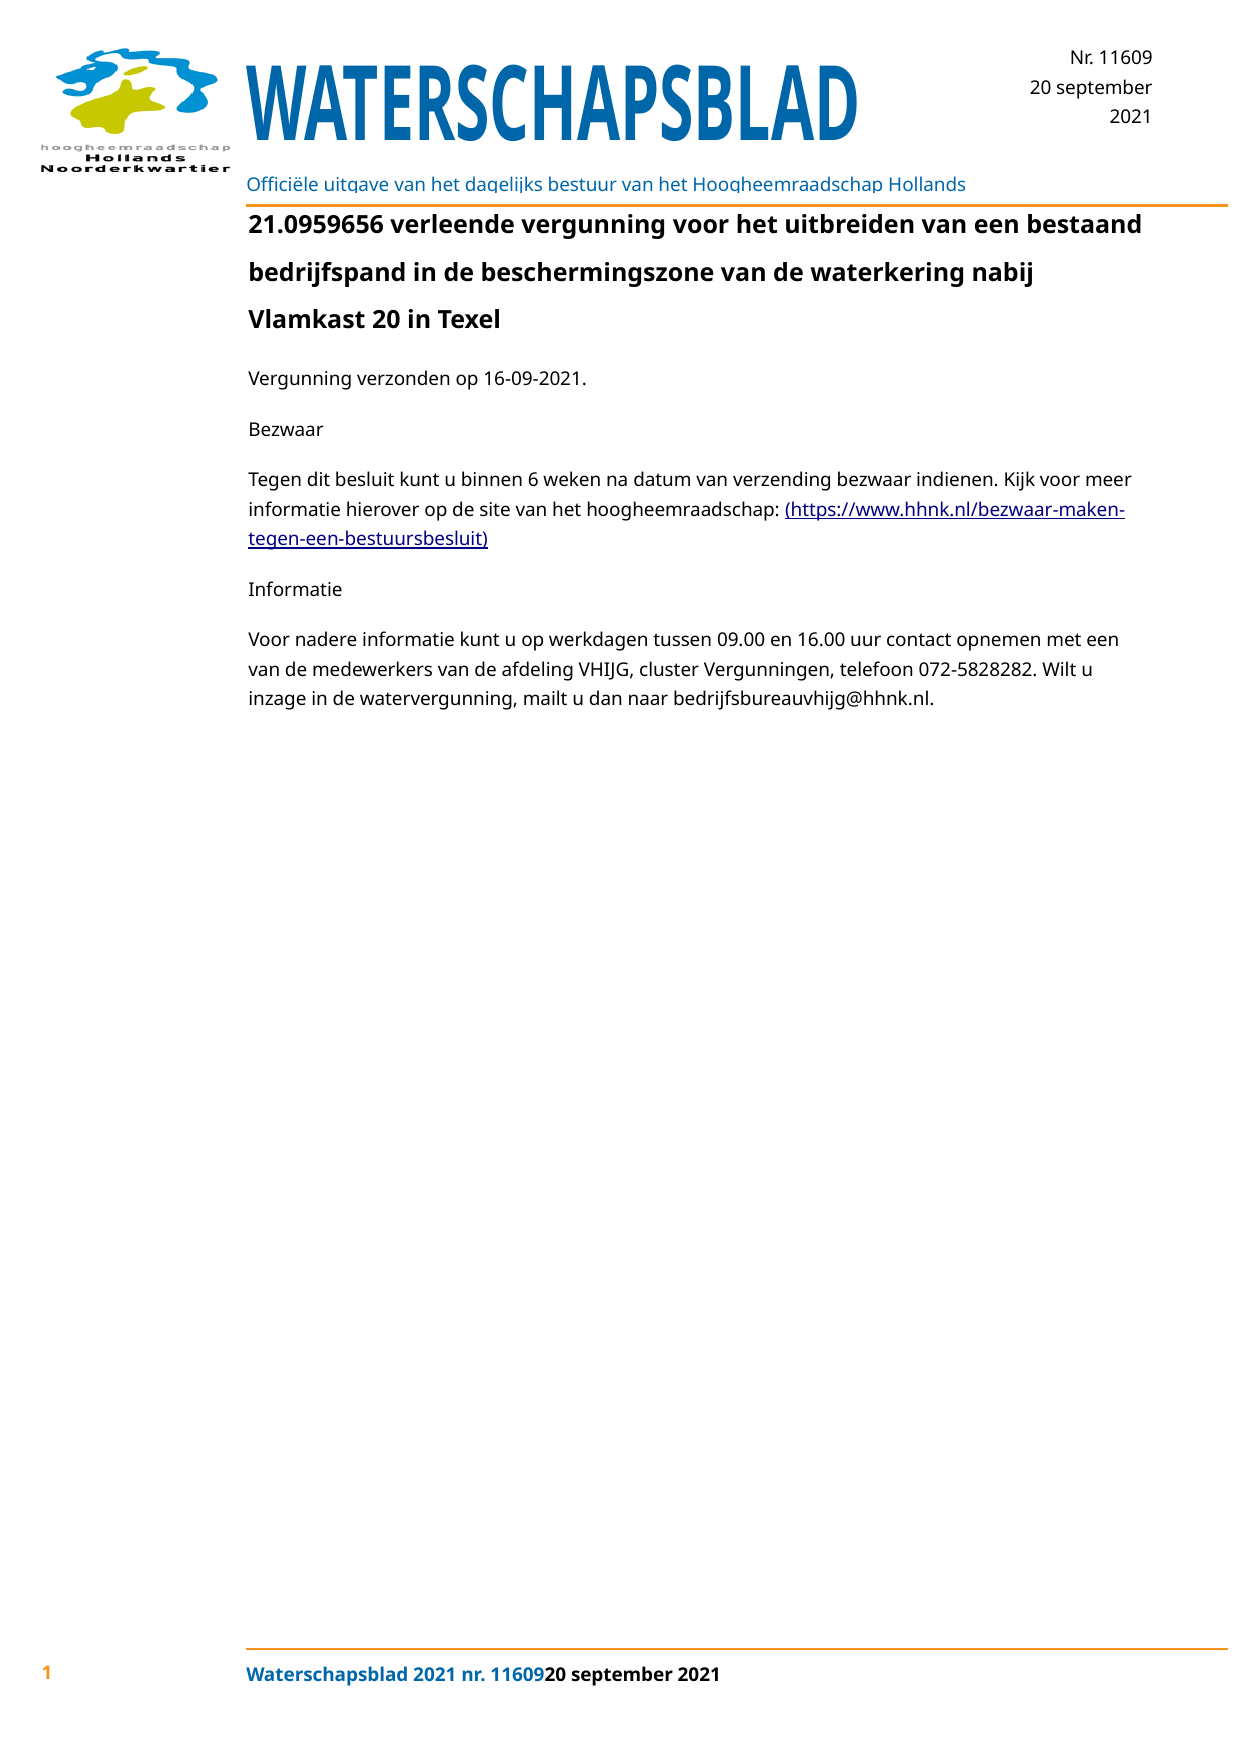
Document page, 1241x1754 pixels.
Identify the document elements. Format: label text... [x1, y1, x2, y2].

text Bezwaar [248, 416, 1152, 442]
picture [41, 47, 231, 172]
text Tegen dit besluit kunt u binnen 6 weken na datum van verzending bezwaar indienen. Kijk voor meer informatie hierover op de site van het hoogheemraadschap: (https://www.hhnk.nl/bezwaar-maken-tegen-een-bestuursbesluit) [248, 466, 1152, 551]
text Informatie [248, 576, 1152, 602]
text Vergunning verzonden op 16-09-2021. [248, 366, 1152, 391]
text Voor nadere informatie kunt u op werkdagen tussen 09.00 en 16.00 uur contact opnemen met een van de medewerkers van de afdeling VHIJG, cluster Vergunningen, telefoon 072-5828282. Wilt u inzage in de watervergunning, mailt u dan naar bedrijfsbureauvhijg@hhnk.nl. [248, 626, 1152, 711]
text 21.0959656 verleende vergunning voor het uitbreiden van een bestaand bedrijfspand in de beschermingszone van de waterkering nabij Vlamkast 20 in Texel [248, 207, 1152, 336]
